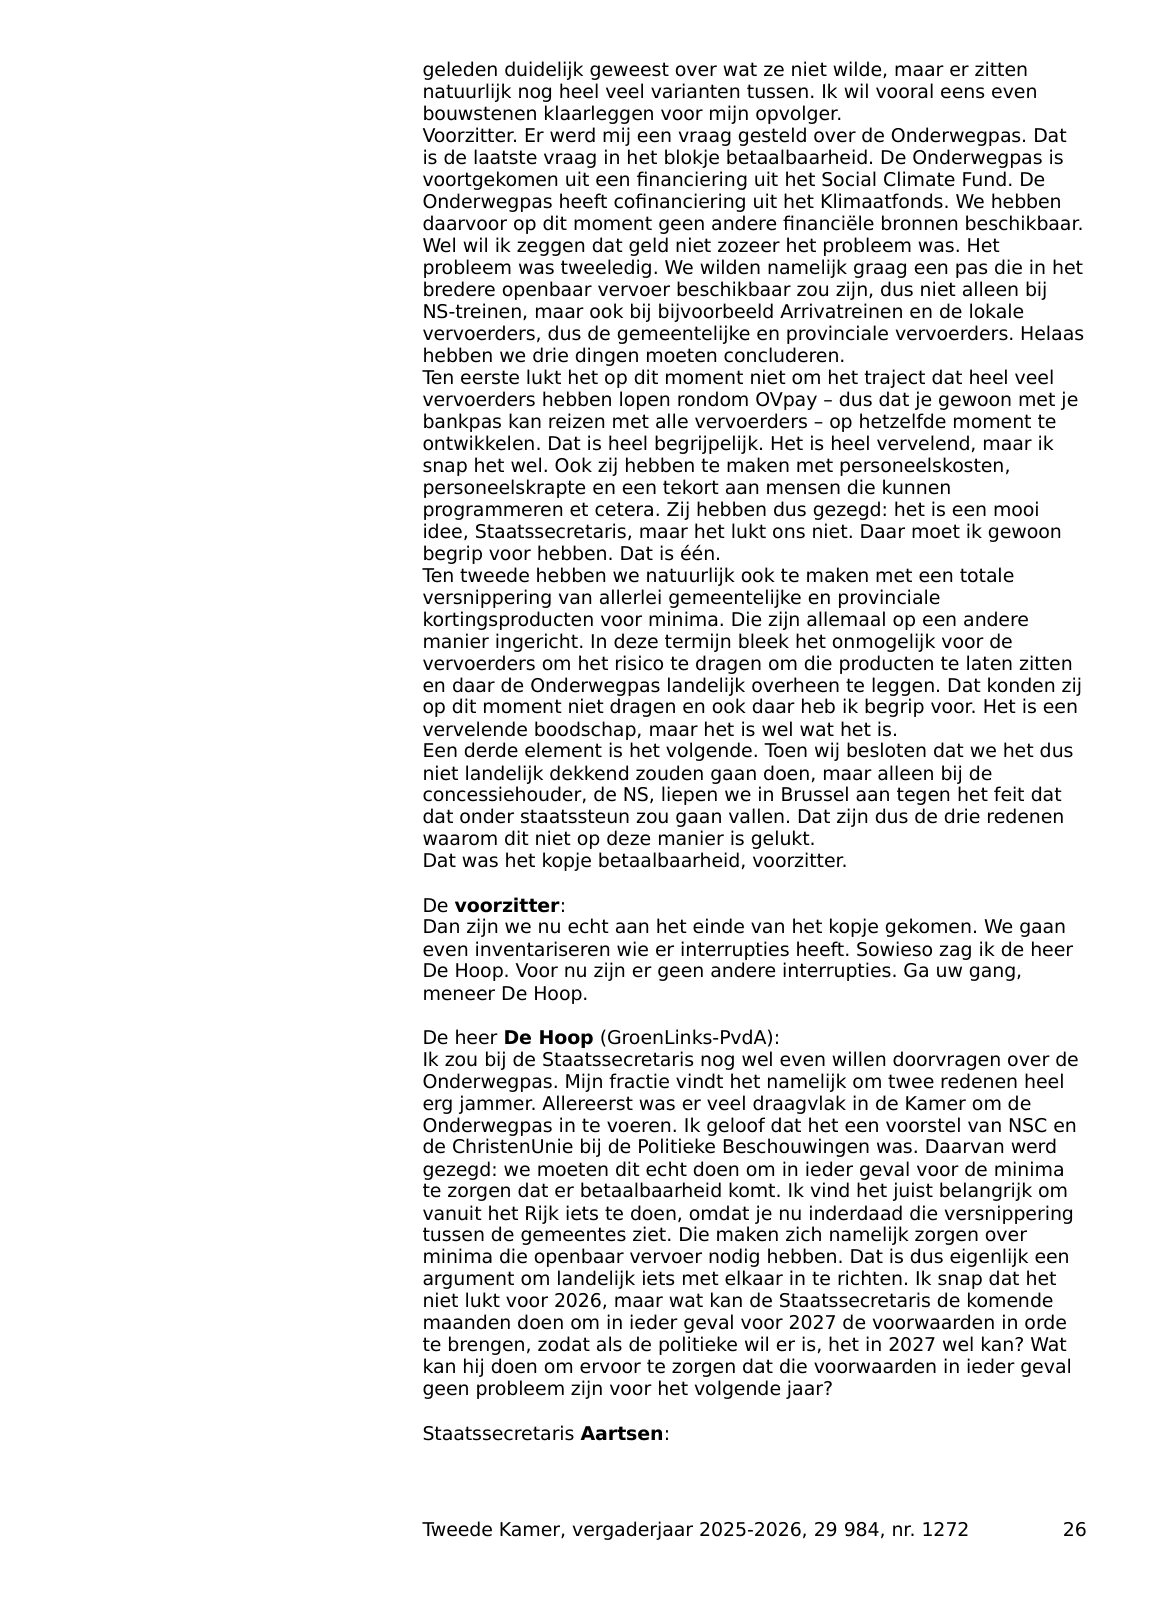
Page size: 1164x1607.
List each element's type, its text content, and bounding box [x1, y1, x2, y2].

text geleden duidelijk geweest over wat ze niet wilde, maar er zitten natuurlijk nog heel veel varianten tussen. Ik wil vooral eens even bouwstenen klaarleggen voor mijn opvolger. [422, 59, 1087, 125]
text Een derde element is het volgende. Toen wij besloten dat we het dus niet landelijk dekkend zouden gaan doen, maar alleen bij de concessiehouder, de NS, liepen we in Brussel aan tegen het feit dat dat onder staatssteun zou gaan vallen. Dat zijn dus de drie redenen waarom dit niet op deze manier is gelukt. [422, 740, 1087, 850]
text Ik zou bij de Staatssecretaris nog wel even willen doorvragen over de Onderwegpas. Mijn fractie vindt het namelijk om twee redenen heel erg jammer. Allereerst was er veel draagvlak in de Kamer om de Onderwegpas in te voeren. Ik geloof dat het een voorstel van NSC en de ChristenUnie bij de Politieke Beschouwingen was. Daarvan werd gezegd: we moeten dit echt doen om in ieder geval voor de minima te zorgen dat er betaalbaarheid komt. Ik vind het juist belangrijk om vanuit het Rijk iets te doen, omdat je nu inderdaad die versnippering tussen de gemeentes ziet. Die maken zich namelijk zorgen over minima die openbaar vervoer nodig hebben. Dat is dus eigenlijk een argument om landelijk iets met elkaar in te richten. Ik snap dat het niet lukt voor 2026, maar wat kan de Staatssecretaris de komende maanden doen om in ieder geval voor 2027 de voorwaarden in orde te brengen, zodat als de politieke wil er is, het in 2027 wel kan? Wat kan hij doen om ervoor te zorgen dat die voorwaarden in ieder geval geen probleem zijn voor het volgende jaar? [422, 1048, 1087, 1400]
text De heer De Hoop (GroenLinks-PvdA): [422, 1027, 1087, 1048]
text Dan zijn we nu echt aan het einde van het kopje gekomen. We gaan even inventariseren wie er interrupties heeft. Sowieso zag ik de heer De Hoop. Voor nu zijn er geen andere interrupties. Ga uw gang, meneer De Hoop. [422, 916, 1087, 1004]
text De voorzitter: [422, 894, 1087, 916]
text Voorzitter. Er werd mij een vraag gesteld over de Onderwegpas. Dat is de laatste vraag in het blokje betaalbaarheid. De Onderwegpas is voortgekomen uit een financiering uit het Social Climate Fund. De Onderwegpas heeft cofinanciering uit het Klimaatfonds. We hebben daarvoor op dit moment geen andere financiële bronnen beschikbaar. Wel wil ik zeggen dat geld niet zozeer het probleem was. Het probleem was tweeledig. We wilden namelijk graag een pas die in het bredere openbaar vervoer beschikbaar zou zijn, dus niet alleen bij NS-treinen, maar ook bij bijvoorbeeld Arrivatreinen en de lokale vervoerders, dus de gemeentelijke en provinciale vervoerders. Helaas hebben we drie dingen moeten concluderen. [422, 125, 1087, 367]
text Staatssecretaris Aartsen: [422, 1422, 1087, 1444]
text Ten eerste lukt het op dit moment niet om het traject dat heel veel vervoerders hebben lopen rondom OVpay – dus dat je gewoon met je bankpas kan reizen met alle vervoerders – op hetzelfde moment te ontwikkelen. Dat is heel begrijpelijk. Het is heel vervelend, maar ik snap het wel. Ook zij hebben te maken met personeelskosten, personeelskrapte en een tekort aan mensen die kunnen programmeren et cetera. Zij hebben dus gezegd: het is een mooi idee, Staatssecretaris, maar het lukt ons niet. Daar moet ik gewoon begrip voor hebben. Dat is één. [422, 367, 1087, 564]
text Dat was het kopje betaalbaarheid, voorzitter. [422, 850, 1087, 872]
text Ten tweede hebben we natuurlijk ook te maken met een totale versnippering van allerlei gemeentelijke en provinciale kortingsproducten voor minima. Die zijn allemaal op een andere manier ingericht. In deze termijn bleek het onmogelijk voor de vervoerders om het risico te dragen om die producten te laten zitten en daar de Onderwegpas landelijk overheen te leggen. Dat konden zij op dit moment niet dragen en ook daar heb ik begrip voor. Het is een vervelende boodschap, maar het is wel wat het is. [422, 564, 1087, 740]
